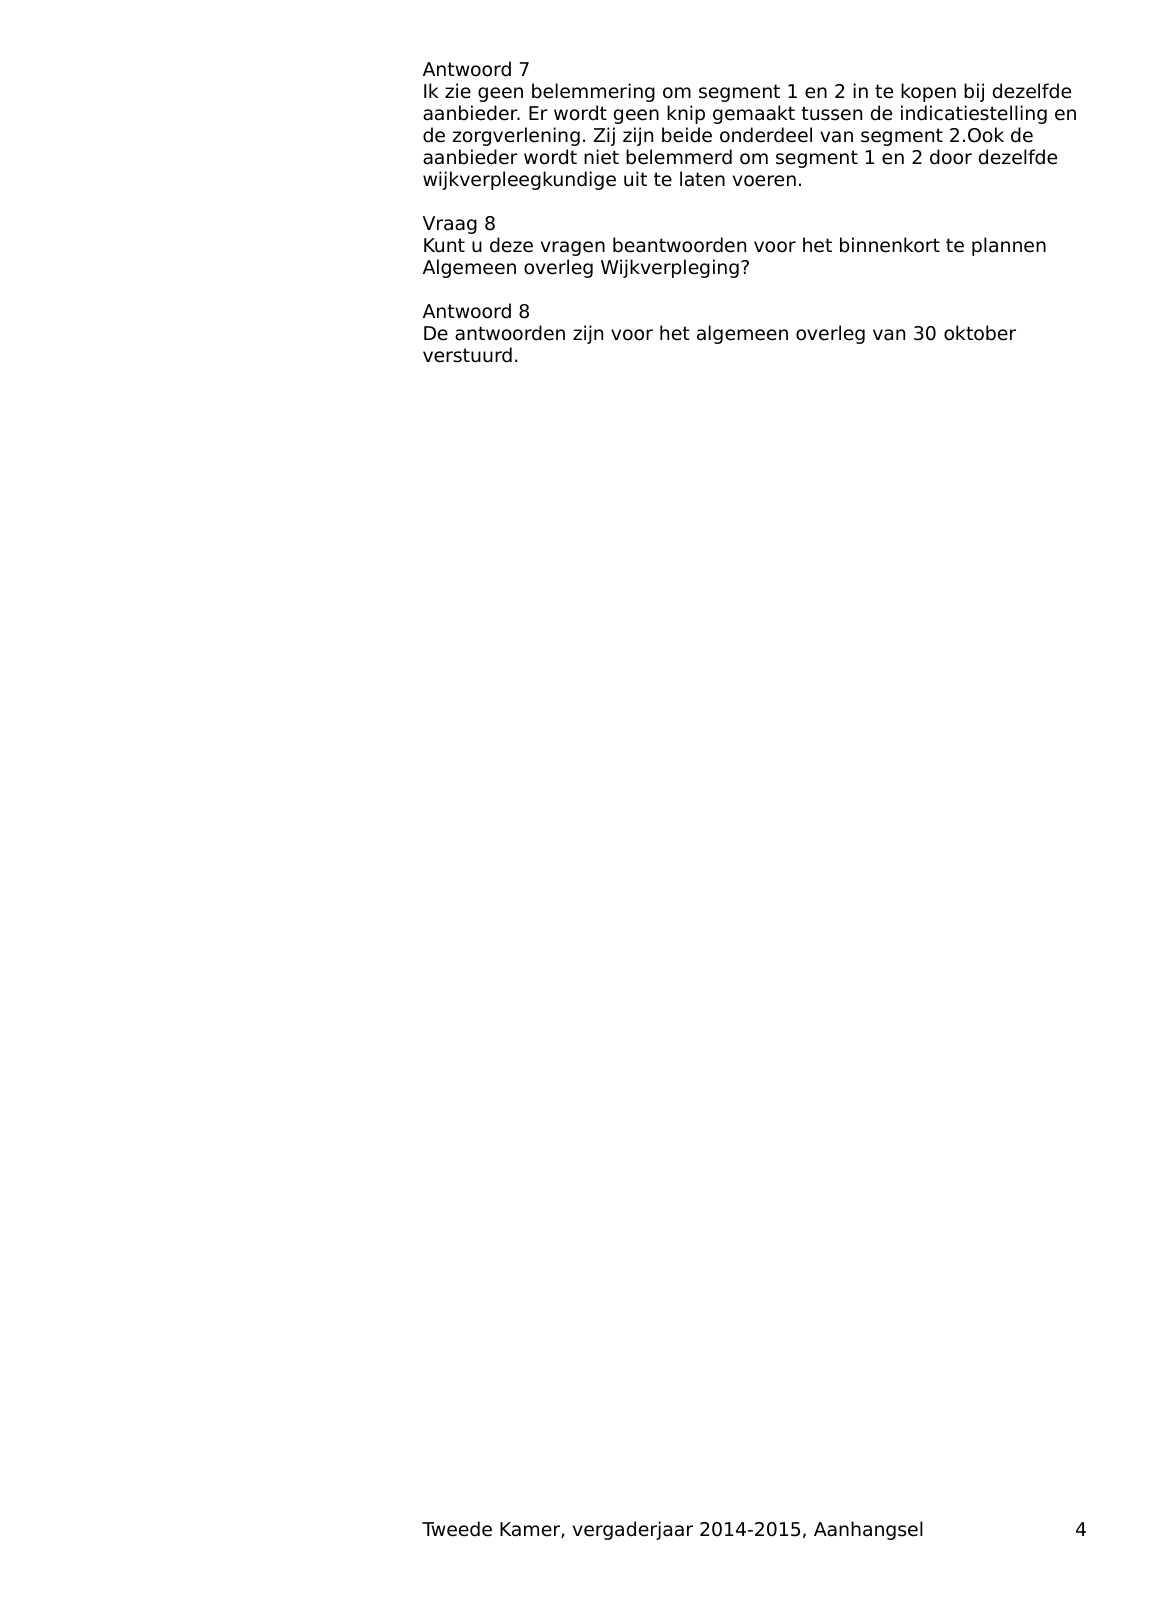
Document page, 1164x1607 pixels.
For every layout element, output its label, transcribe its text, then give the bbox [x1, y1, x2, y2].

text Antwoord 8 [422, 301, 1087, 323]
text Antwoord 7 [422, 59, 1087, 81]
text Ik zie geen belemmering om segment 1 en 2 in te kopen bij dezelfde aanbieder. Er wordt geen knip gemaakt tussen de indicatiestelling en de zorgverlening. Zij zijn beide onderdeel van segment 2.Ook de aanbieder wordt niet belemmerd om segment 1 en 2 door dezelfde wijkverpleegkundige uit te laten voeren. [422, 81, 1087, 191]
text De antwoorden zijn voor het algemeen overleg van 30 oktober verstuurd. [422, 323, 1087, 367]
text Vraag 8 [422, 213, 1087, 235]
text Kunt u deze vragen beantwoorden voor het binnenkort te plannen Algemeen overleg Wijkverpleging? [422, 235, 1087, 279]
